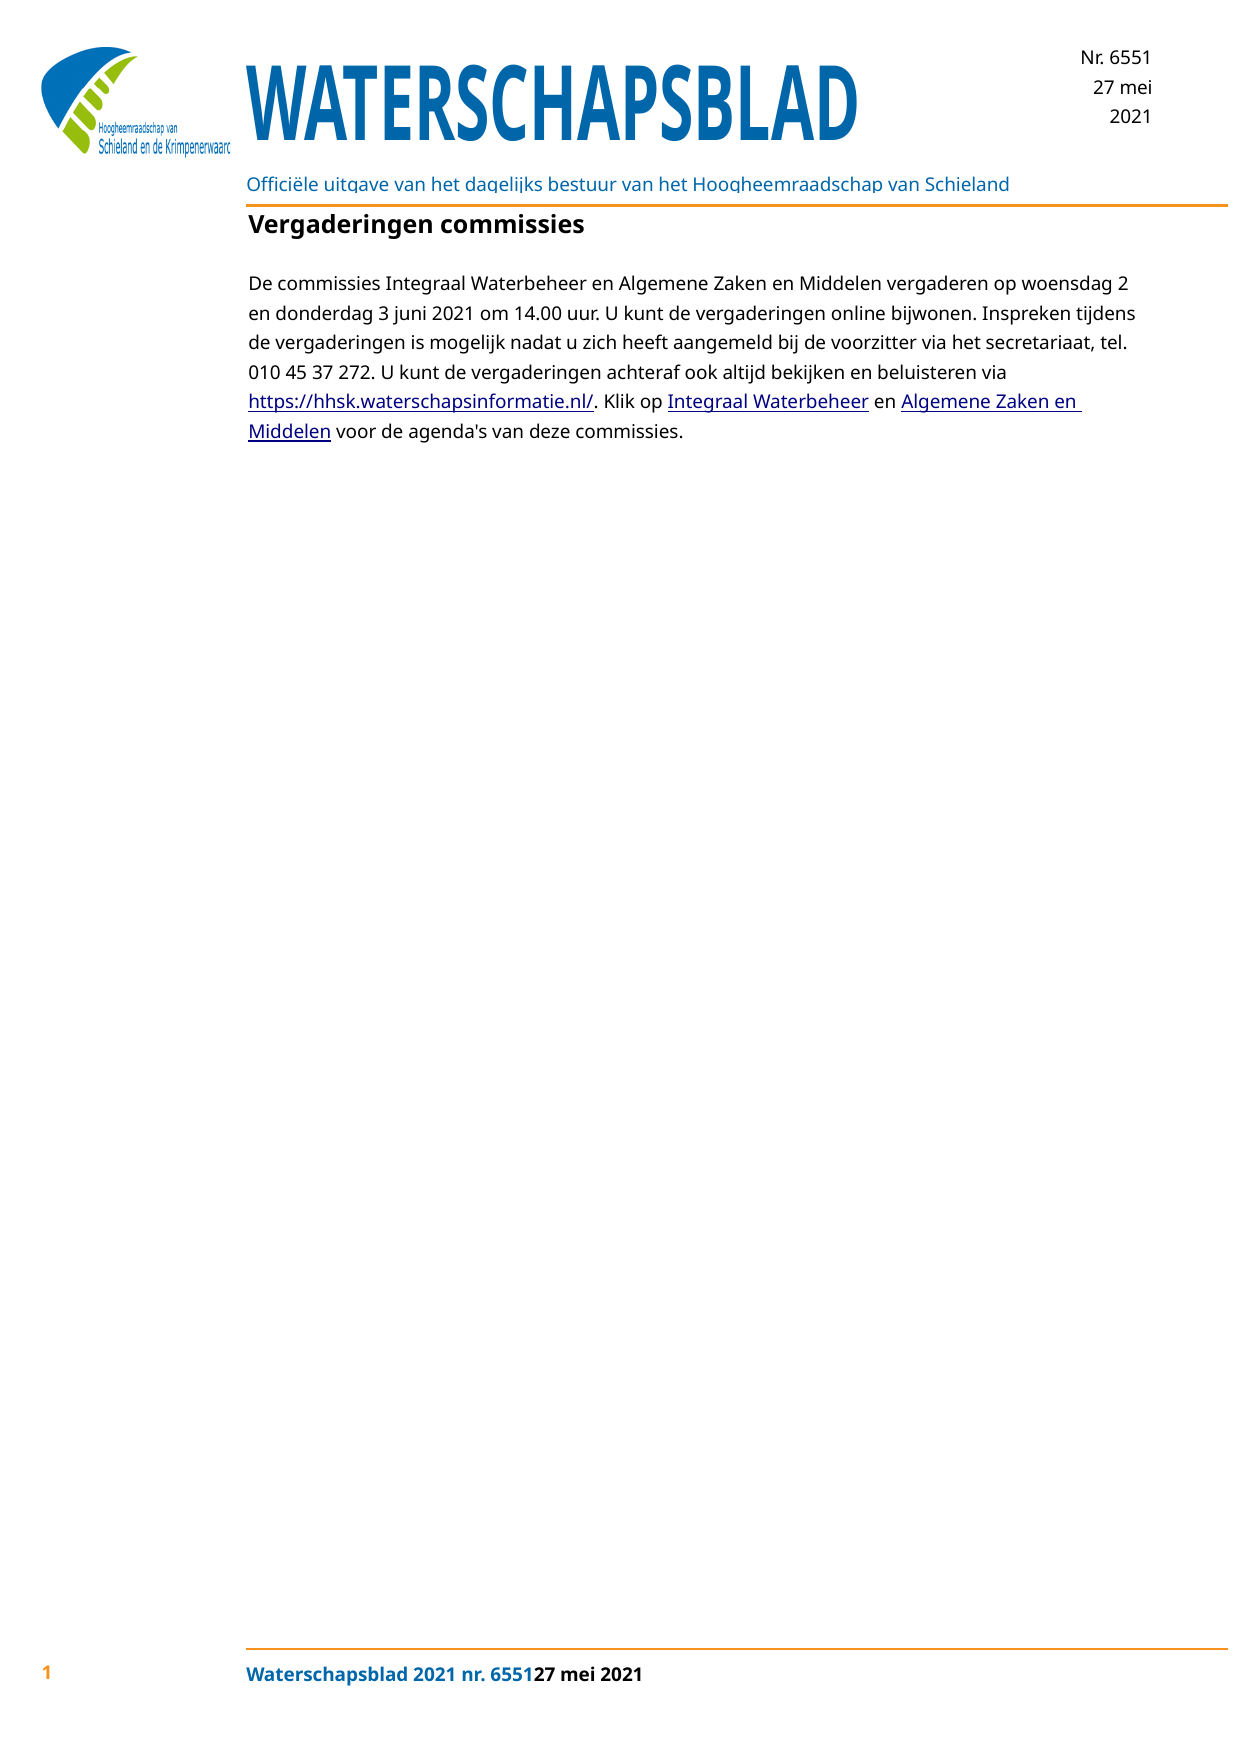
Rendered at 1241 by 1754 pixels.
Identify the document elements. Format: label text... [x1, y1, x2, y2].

text De commissies Integraal Waterbeheer en Algemene Zaken en Middelen vergaderen op woensdag 2 en donderdag 3 juni 2021 om 14.00 uur. U kunt de vergaderingen online bijwonen. Inspreken tijdens de vergaderingen is mogelijk nadat u zich heeft aangemeld bij de voorzitter via het secretariaat, tel. 010 45 37 272. U kunt de vergaderingen achteraf ook altijd bekijken en beluisteren via https://hhsk.waterschapsinformatie.nl/. Klik op Integraal Waterbeheer en Algemene Zaken en Middelen voor de agenda's van deze commissies. [248, 270, 1152, 444]
text Vergaderingen commissies [248, 207, 1152, 241]
picture [41, 47, 231, 172]
